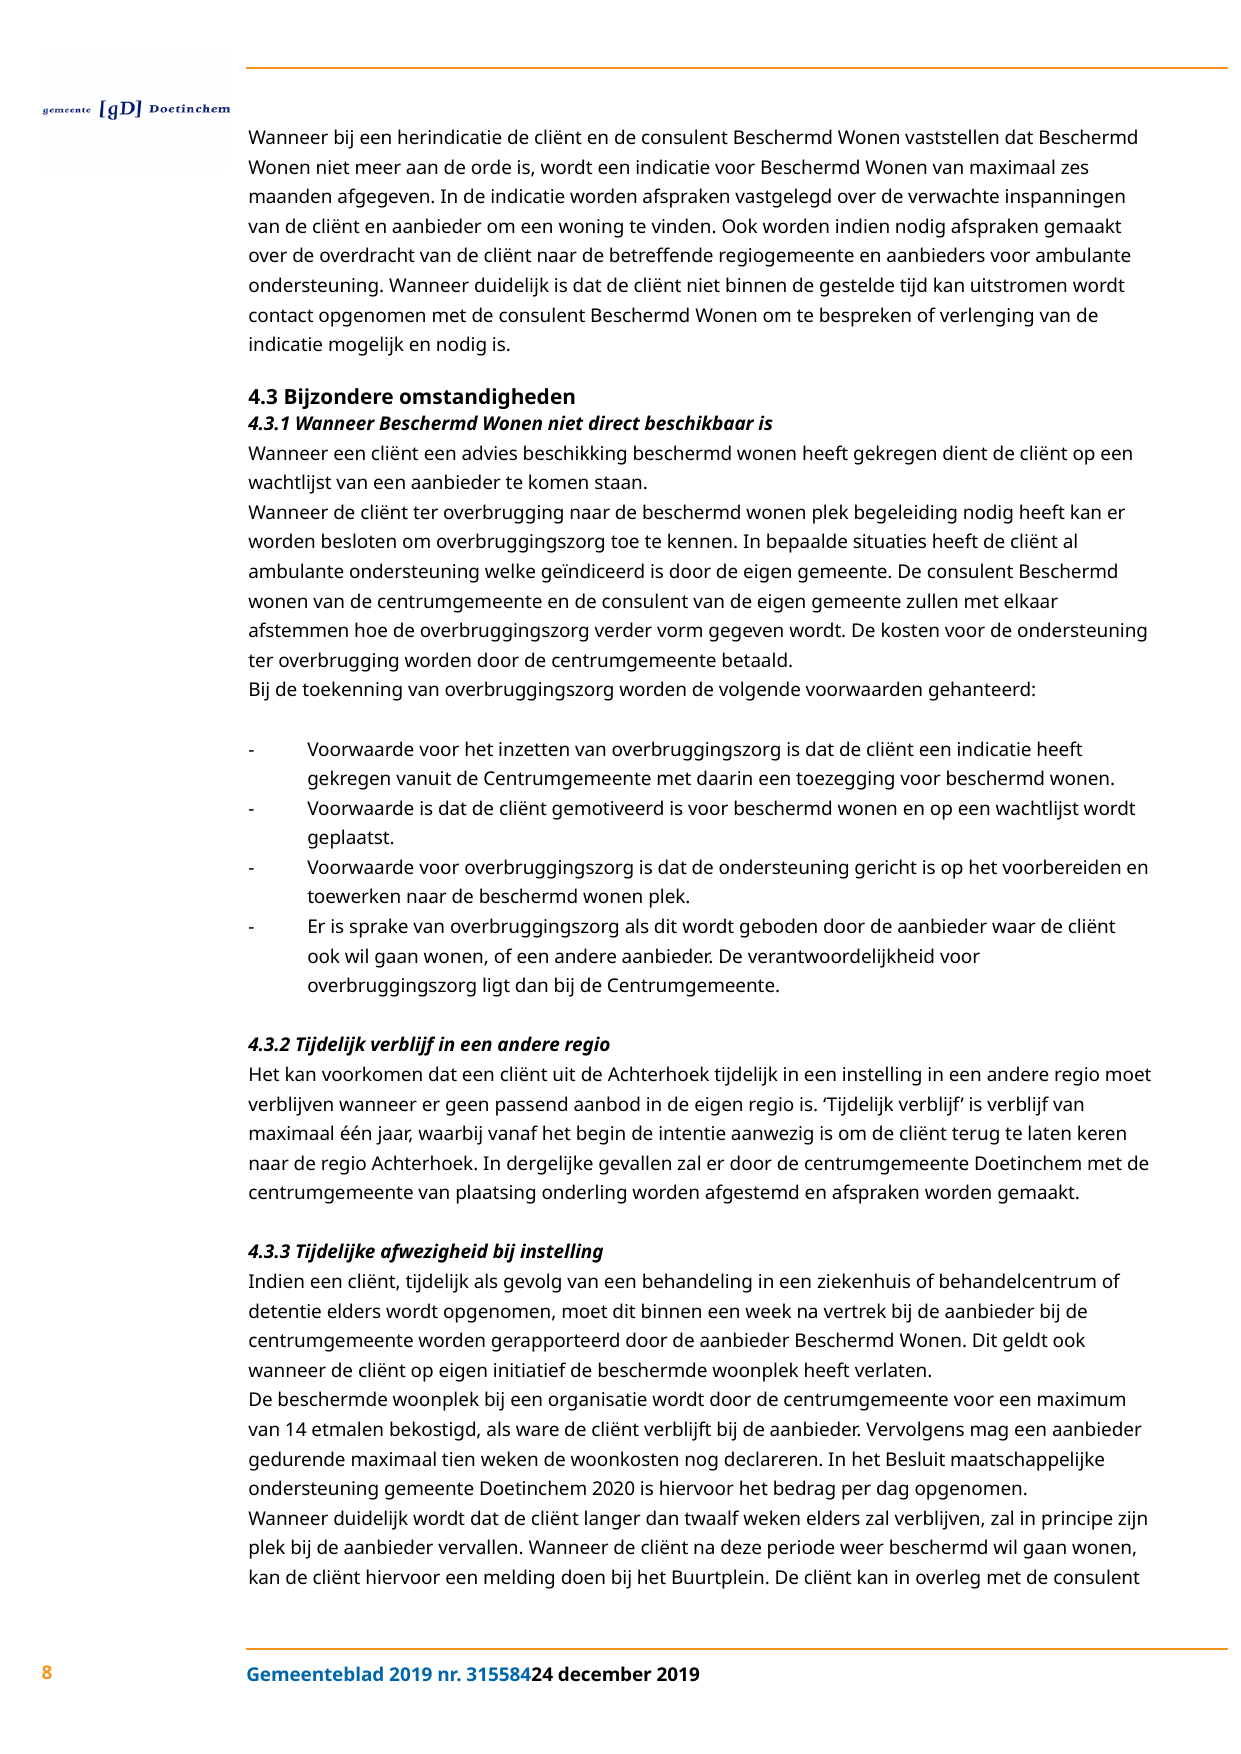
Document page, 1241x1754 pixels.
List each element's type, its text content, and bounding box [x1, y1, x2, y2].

text 4.3 Bijzondere omstandigheden [248, 382, 1152, 410]
text 4.3.1 Wanneer Beschermd Wonen niet direct beschikbaar is [248, 410, 1152, 436]
text Wanneer de cliënt ter overbrugging naar de beschermd wonen plek begeleiding nodig heeft kan er worden besloten om overbruggingszorg toe te kennen. In bepaalde situaties heeft de cliënt al ambulante ondersteuning welke geïndiceerd is door de eigen gemeente. De consulent Beschermd wonen van de centrumgemeente en de consulent van de eigen gemeente zullen met elkaar afstemmen hoe de overbruggingszorg verder vorm gegeven wordt. De kosten voor de ondersteuning ter overbrugging worden door de centrumgemeente betaald. [248, 499, 1152, 673]
list Voorwaarde voor overbruggingszorg is dat de ondersteuning gericht is op het voorbereiden en toewerken naar de beschermd wonen plek. [248, 854, 1152, 909]
text Wanneer bij een herindicatie de cliënt en de consulent Beschermd Wonen vaststellen dat Beschermd Wonen niet meer aan de orde is, wordt een indicatie voor Beschermd Wonen van maximaal zes maanden afgegeven. In de indicatie worden afspraken vastgelegd over de verwachte inspanningen van de cliënt en aanbieder om een woning te vinden. Ook worden indien nodig afspraken gemaakt over de overdracht van de cliënt naar de betreffende regiogemeente en aanbieders voor ambulante ondersteuning. Wanneer duidelijk is dat de cliënt niet binnen de gestelde tijd kan uitstromen wordt contact opgenomen met de consulent Beschermd Wonen om te bespreken of verlenging van de indicatie mogelijk en nodig is. [248, 124, 1152, 357]
list Er is sprake van overbruggingszorg als dit wordt geboden door de aanbieder waar de cliënt ook wil gaan wonen, of een andere aanbieder. De verantwoordelijkheid voor overbruggingszorg ligt dan bij de Centrumgemeente. [248, 913, 1152, 998]
text Bij de toekenning van overbruggingszorg worden de volgende voorwaarden gehanteerd: [248, 677, 1152, 702]
text Indien een cliënt, tijdelijk als gevolg van een behandeling in een ziekenhuis of behandelcentrum of detentie elders wordt opgenomen, moet dit binnen een week na vertrek bij de aanbieder bij de centrumgemeente worden gerapporteerd door de aanbieder Beschermd Wonen. Dit geldt ook wanneer de cliënt op eigen initiatief de beschermde woonplek heeft verlaten. [248, 1268, 1152, 1383]
text Wanneer een cliënt een advies beschikking beschermd wonen heeft gekregen dient de cliënt op een wachtlijst van een aanbieder te komen staan. [248, 440, 1152, 495]
list Voorwaarde is dat de cliënt gemotiveerd is voor beschermd wonen en op een wachtlijst wordt geplaatst. [248, 795, 1152, 850]
list Voorwaarde voor het inzetten van overbruggingszorg is dat de cliënt een indicatie heeft gekregen vanuit de Centrumgemeente met daarin een toezegging voor beschermd wonen. [248, 736, 1152, 791]
picture [41, 47, 231, 172]
text Het kan voorkomen dat een cliënt uit de Achterhoek tijdelijk in een instelling in een andere regio moet verblijven wanneer er geen passend aanbod in de eigen regio is. ‘Tijdelijk verblijf’ is verblijf van maximaal één jaar, waarbij vanaf het begin de intentie aanwezig is om de cliënt terug te laten keren naar de regio Achterhoek. In dergelijke gevallen zal er door de centrumgemeente Doetinchem met de centrumgemeente van plaatsing onderling worden afgestemd en afspraken worden gemaakt. [248, 1061, 1152, 1205]
text 4.3.2 Tijdelijk verblijf in een andere regio [248, 1032, 1152, 1057]
text 4.3.3 Tijdelijke afwezigheid bij instelling [248, 1239, 1152, 1264]
text De beschermde woonplek bij een organisatie wordt door de centrumgemeente voor een maximum van 14 etmalen bekostigd, als ware de cliënt verblijft bij de aanbieder. Vervolgens mag een aanbieder gedurende maximaal tien weken de woonkosten nog declareren. In het Besluit maatschappelijke ondersteuning gemeente Doetinchem 2020 is hiervoor het bedrag per dag opgenomen. [248, 1387, 1152, 1501]
text Wanneer duidelijk wordt dat de cliënt langer dan twaalf weken elders zal verblijven, zal in principe zijn plek bij de aanbieder vervallen. Wanneer de cliënt na deze periode weer beschermd wil gaan wonen, kan de cliënt hiervoor een melding doen bij het Buurtplein. De cliënt kan in overleg met de consulent [248, 1505, 1152, 1590]
